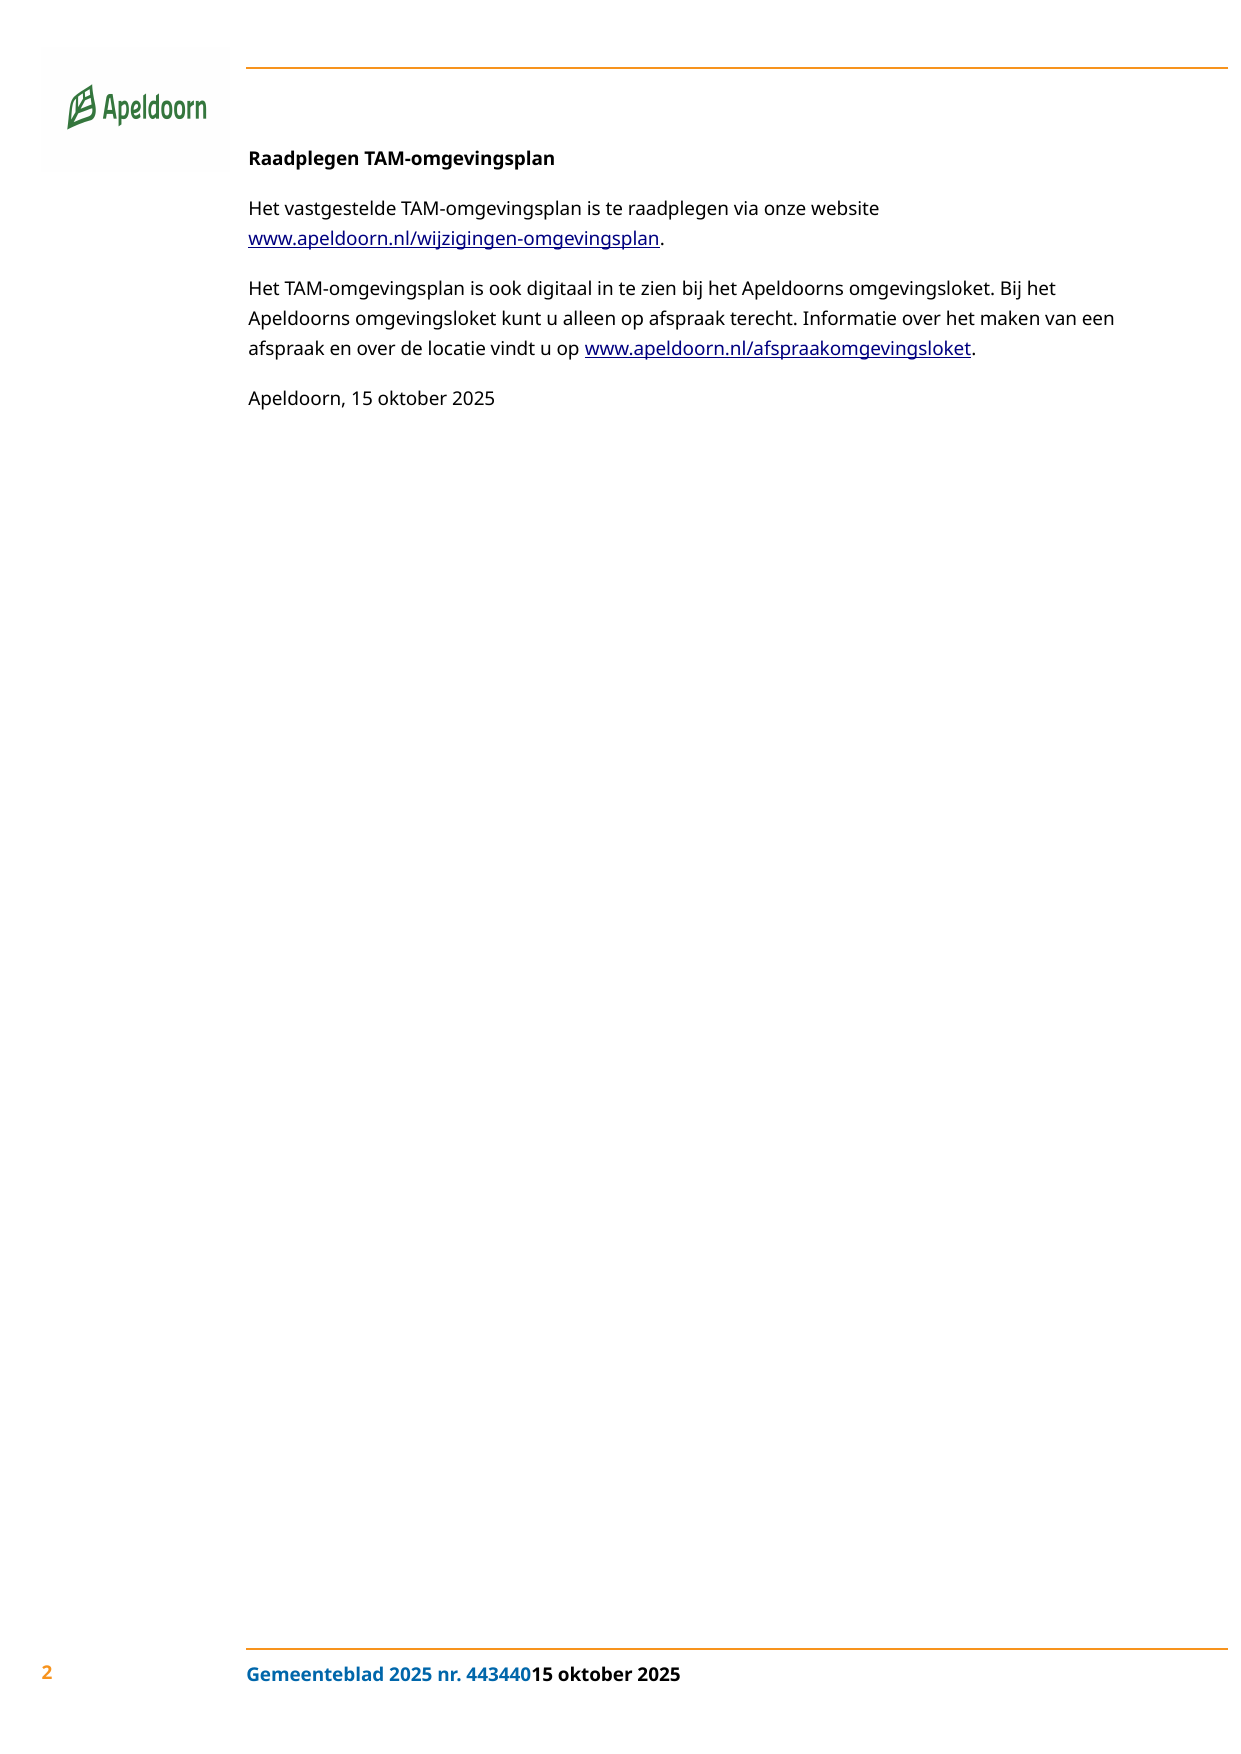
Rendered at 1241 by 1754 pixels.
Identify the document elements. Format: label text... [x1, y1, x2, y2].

text Het TAM-omgevingsplan is ook digitaal in te zien bij het Apeldoorns omgevingsloket. Bij het Apeldoorns omgevingsloket kunt u alleen op afspraak terecht. Informatie over het maken van een afspraak en over de locatie vindt u op www.apeldoorn.nl/afspraakomgevingsloket. [248, 276, 1152, 361]
text Het vastgestelde TAM-omgevingsplan is te raadplegen via onze website www.apeldoorn.nl/wijzigingen-omgevingsplan. [248, 196, 1152, 251]
text Raadplegen TAM-omgevingsplan [248, 145, 1152, 171]
text Apeldoorn, 15 oktober 2025 [248, 385, 1152, 411]
picture [41, 47, 231, 172]
